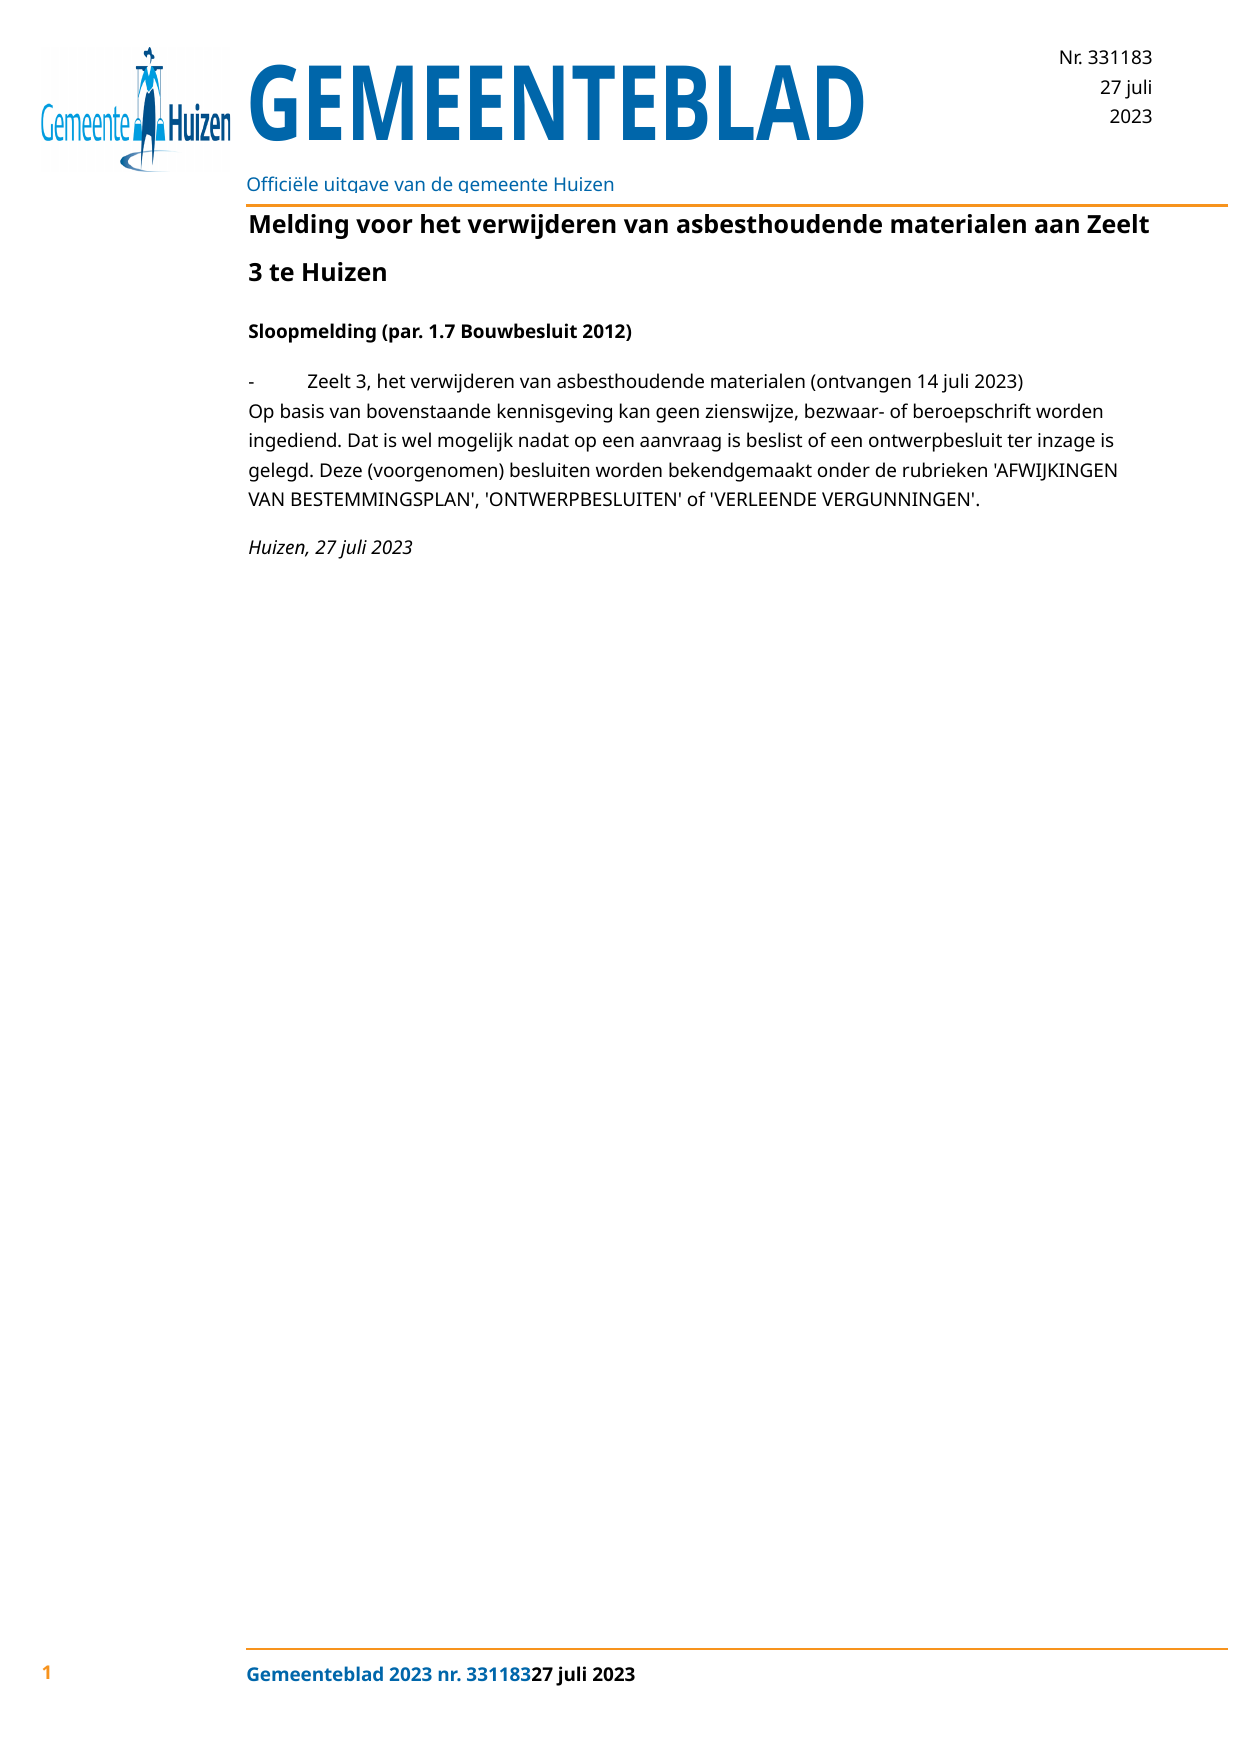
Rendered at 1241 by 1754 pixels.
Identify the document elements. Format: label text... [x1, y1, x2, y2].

list Zeelt 3, het verwijderen van asbesthoudende materialen (ontvangen 14 juli 2023) [248, 368, 1152, 394]
text Huizen, 27 juli 2023 [248, 534, 1152, 560]
picture [41, 47, 231, 172]
text Op basis van bovenstaande kennisgeving kan geen zienswijze, bezwaar- of beroepschrift worden ingediend. Dat is wel mogelijk nadat op een aanvraag is beslist of een ontwerpbesluit ter inzage is gelegd. Deze (voorgenomen) besluiten worden bekendgemaakt onder de rubrieken 'AFWIJKINGEN VAN BESTEMMINGSPLAN', 'ONTWERPBESLUITEN' of 'VERLEENDE VERGUNNINGEN'. [248, 398, 1152, 512]
text Melding voor het verwijderen van asbesthoudende materialen aan Zeelt 3 te Huizen [248, 207, 1152, 288]
text Sloopmelding (par. 1.7 Bouwbesluit 2012) [248, 318, 1152, 344]
